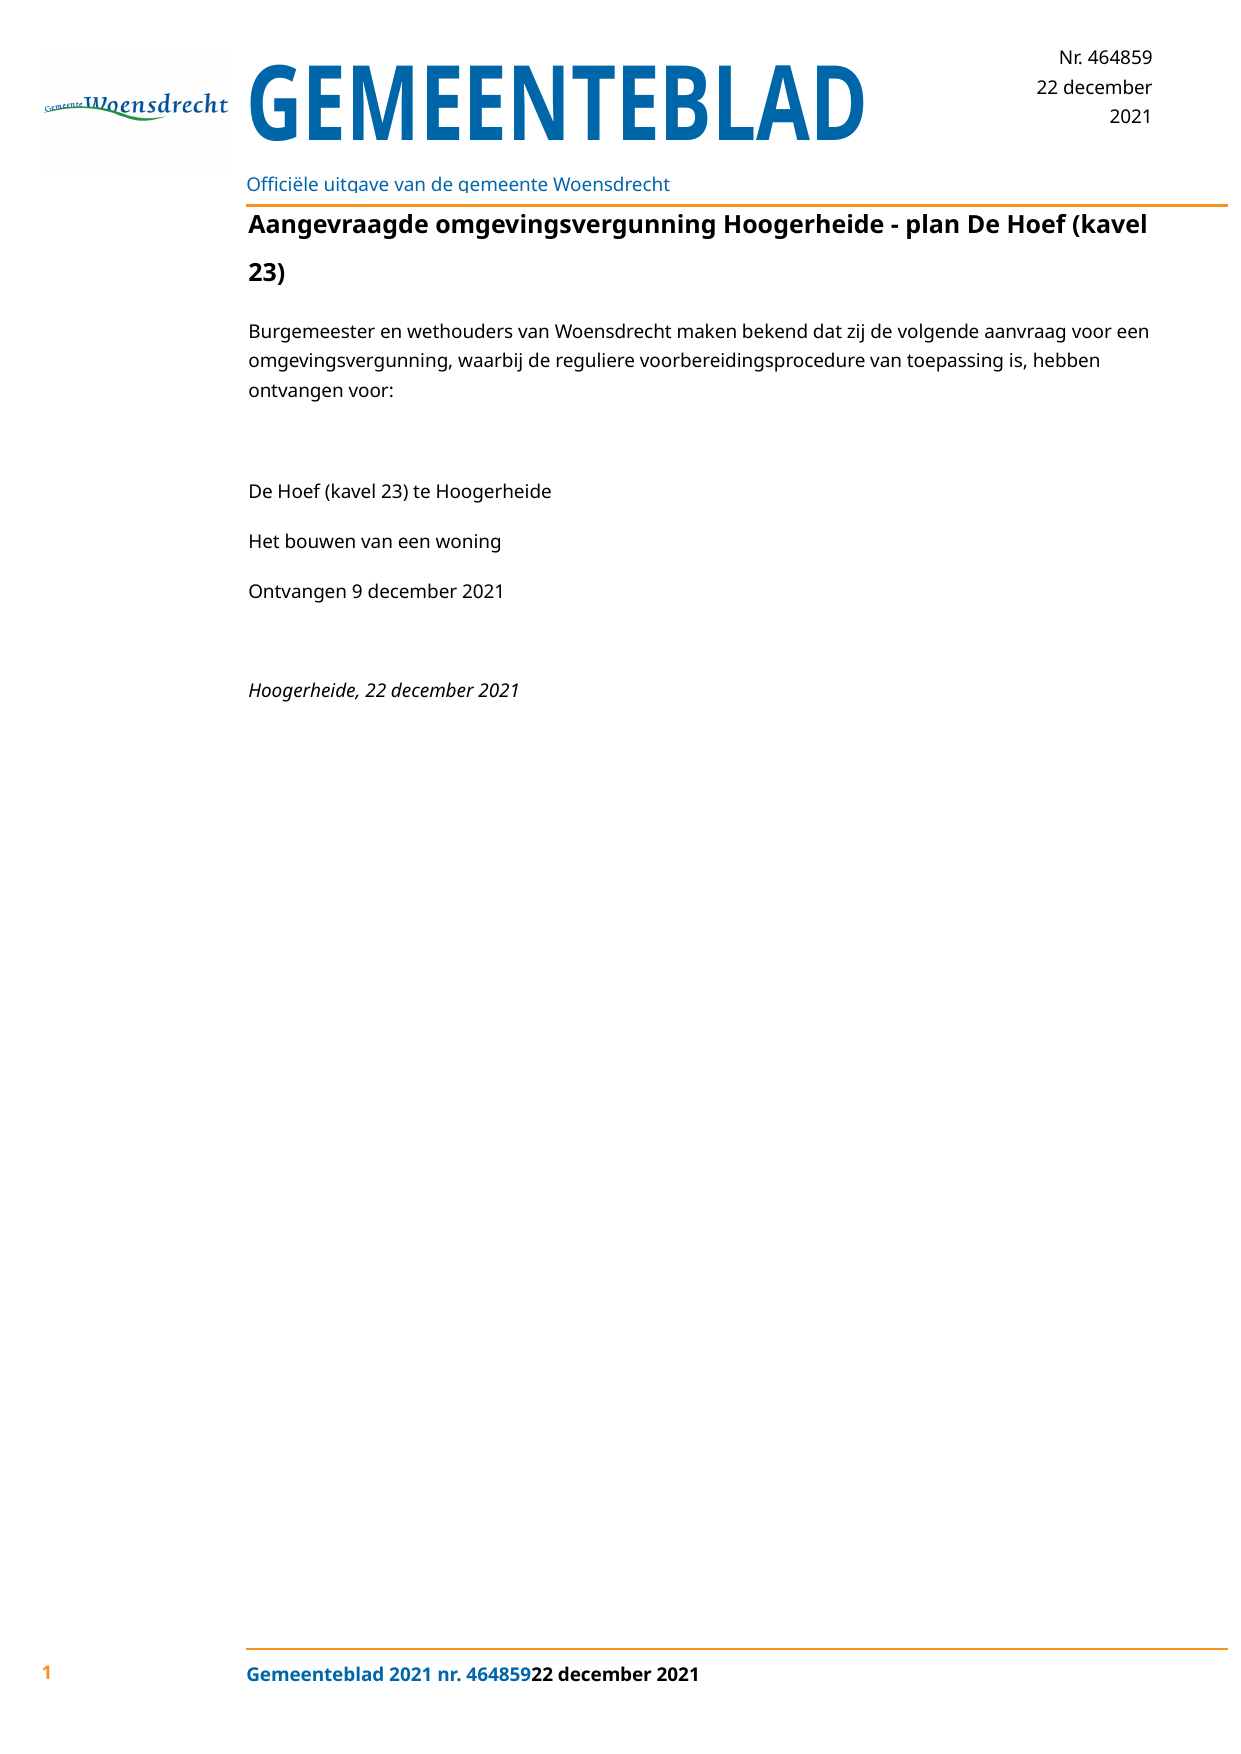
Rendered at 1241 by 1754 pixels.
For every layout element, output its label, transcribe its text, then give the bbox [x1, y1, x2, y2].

text Hoogerheide, 22 december 2021 [248, 677, 1152, 703]
text De Hoef (kavel 23) te Hoogerheide [248, 478, 1152, 504]
text Aangevraagde omgevingsvergunning Hoogerheide - plan De Hoef (kavel 23) [248, 207, 1152, 288]
picture [41, 47, 231, 172]
text Burgemeester en wethouders van Woensdrecht maken bekend dat zij de volgende aanvraag voor een omgevingsvergunning, waarbij de reguliere voorbereidingsprocedure van toepassing is, hebben ontvangen voor: [248, 318, 1152, 403]
text Ontvangen 9 december 2021 [248, 579, 1152, 604]
text Het bouwen van een woning [248, 528, 1152, 554]
